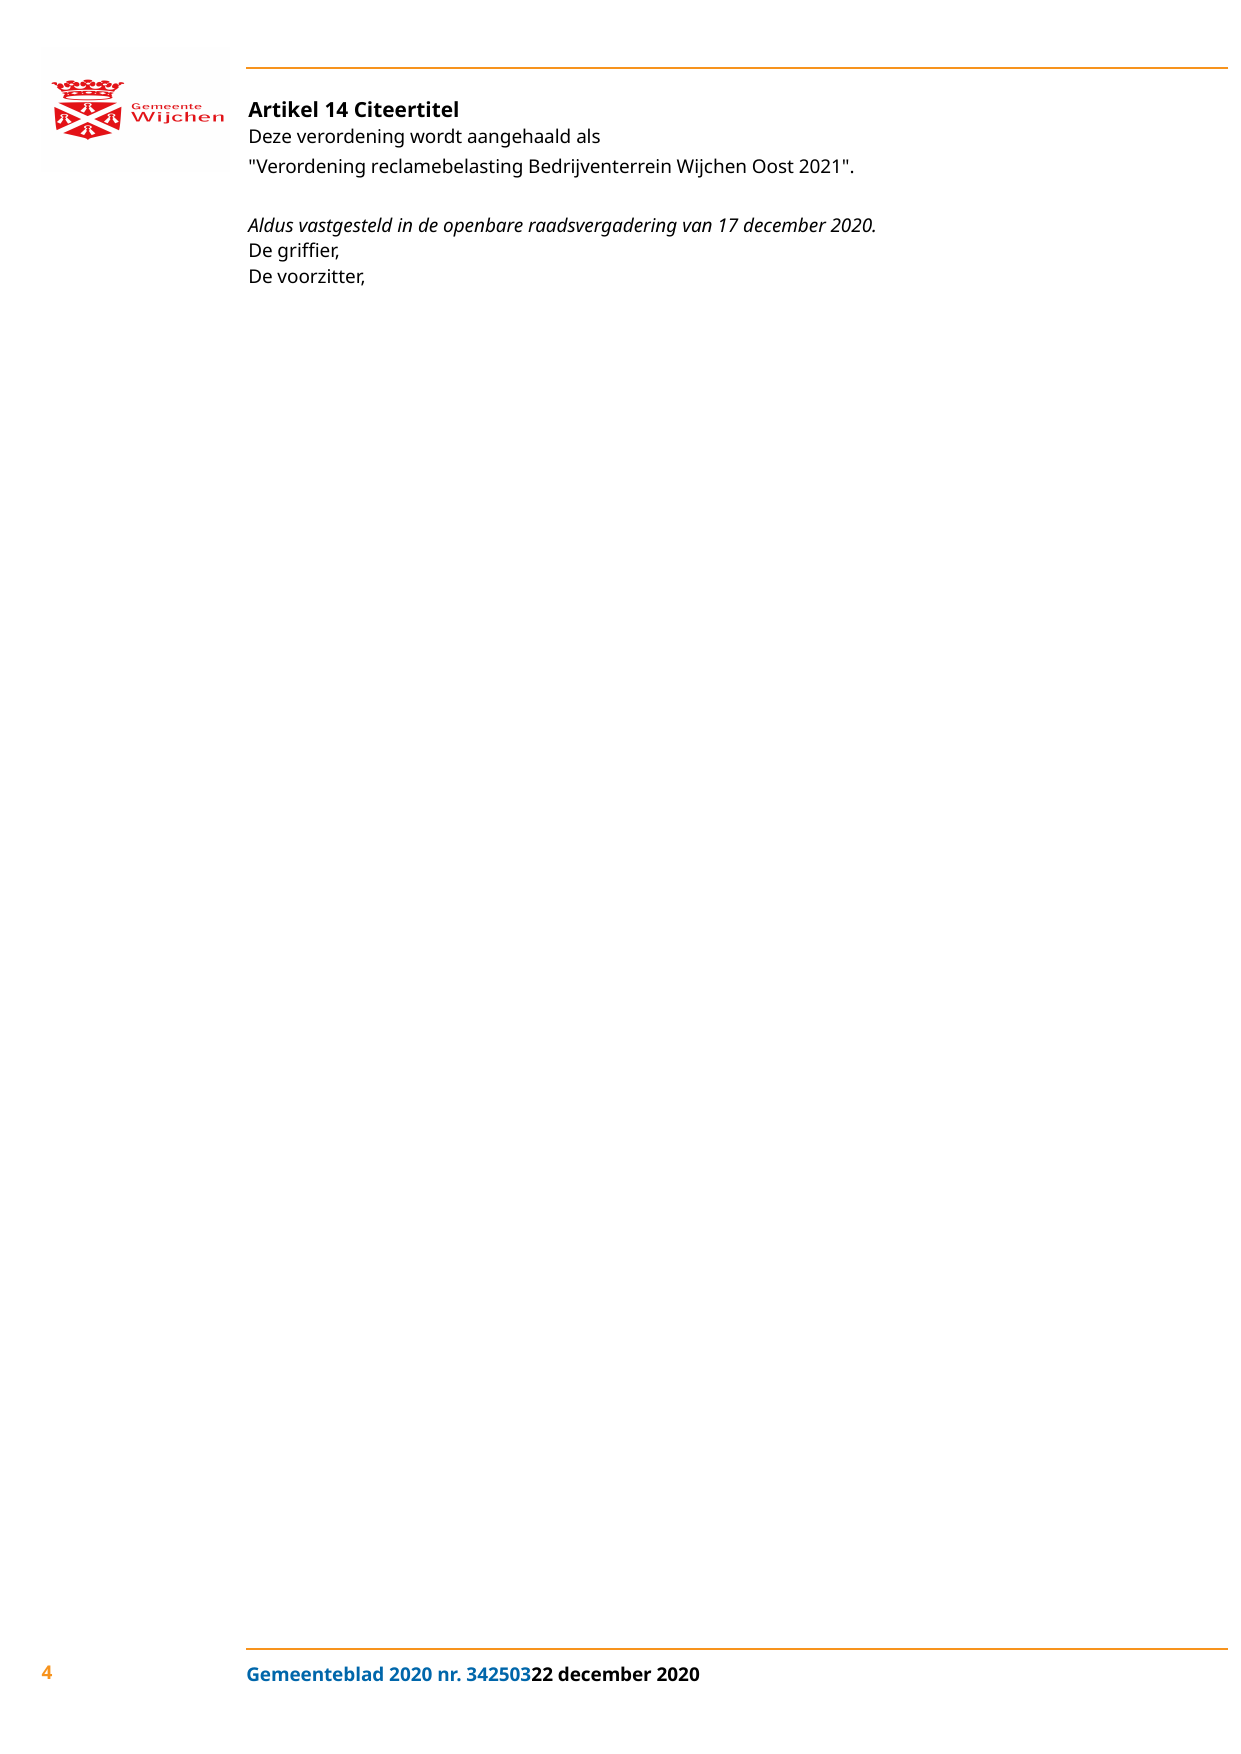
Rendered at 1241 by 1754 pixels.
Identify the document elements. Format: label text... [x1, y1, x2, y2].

text Aldus vastgesteld in de openbare raadsvergadering van 17 december 2020. [248, 212, 1152, 238]
text De griffier, [248, 238, 1152, 263]
text De voorzitter, [248, 263, 1152, 289]
text Artikel 14 Citeertitel [248, 95, 1152, 123]
text "Verordening reclamebelasting Bedrijventerrein Wijchen Oost 2021". [248, 153, 1152, 178]
picture [41, 47, 231, 172]
text Deze verordening wordt aangehaald als [248, 123, 1152, 149]
